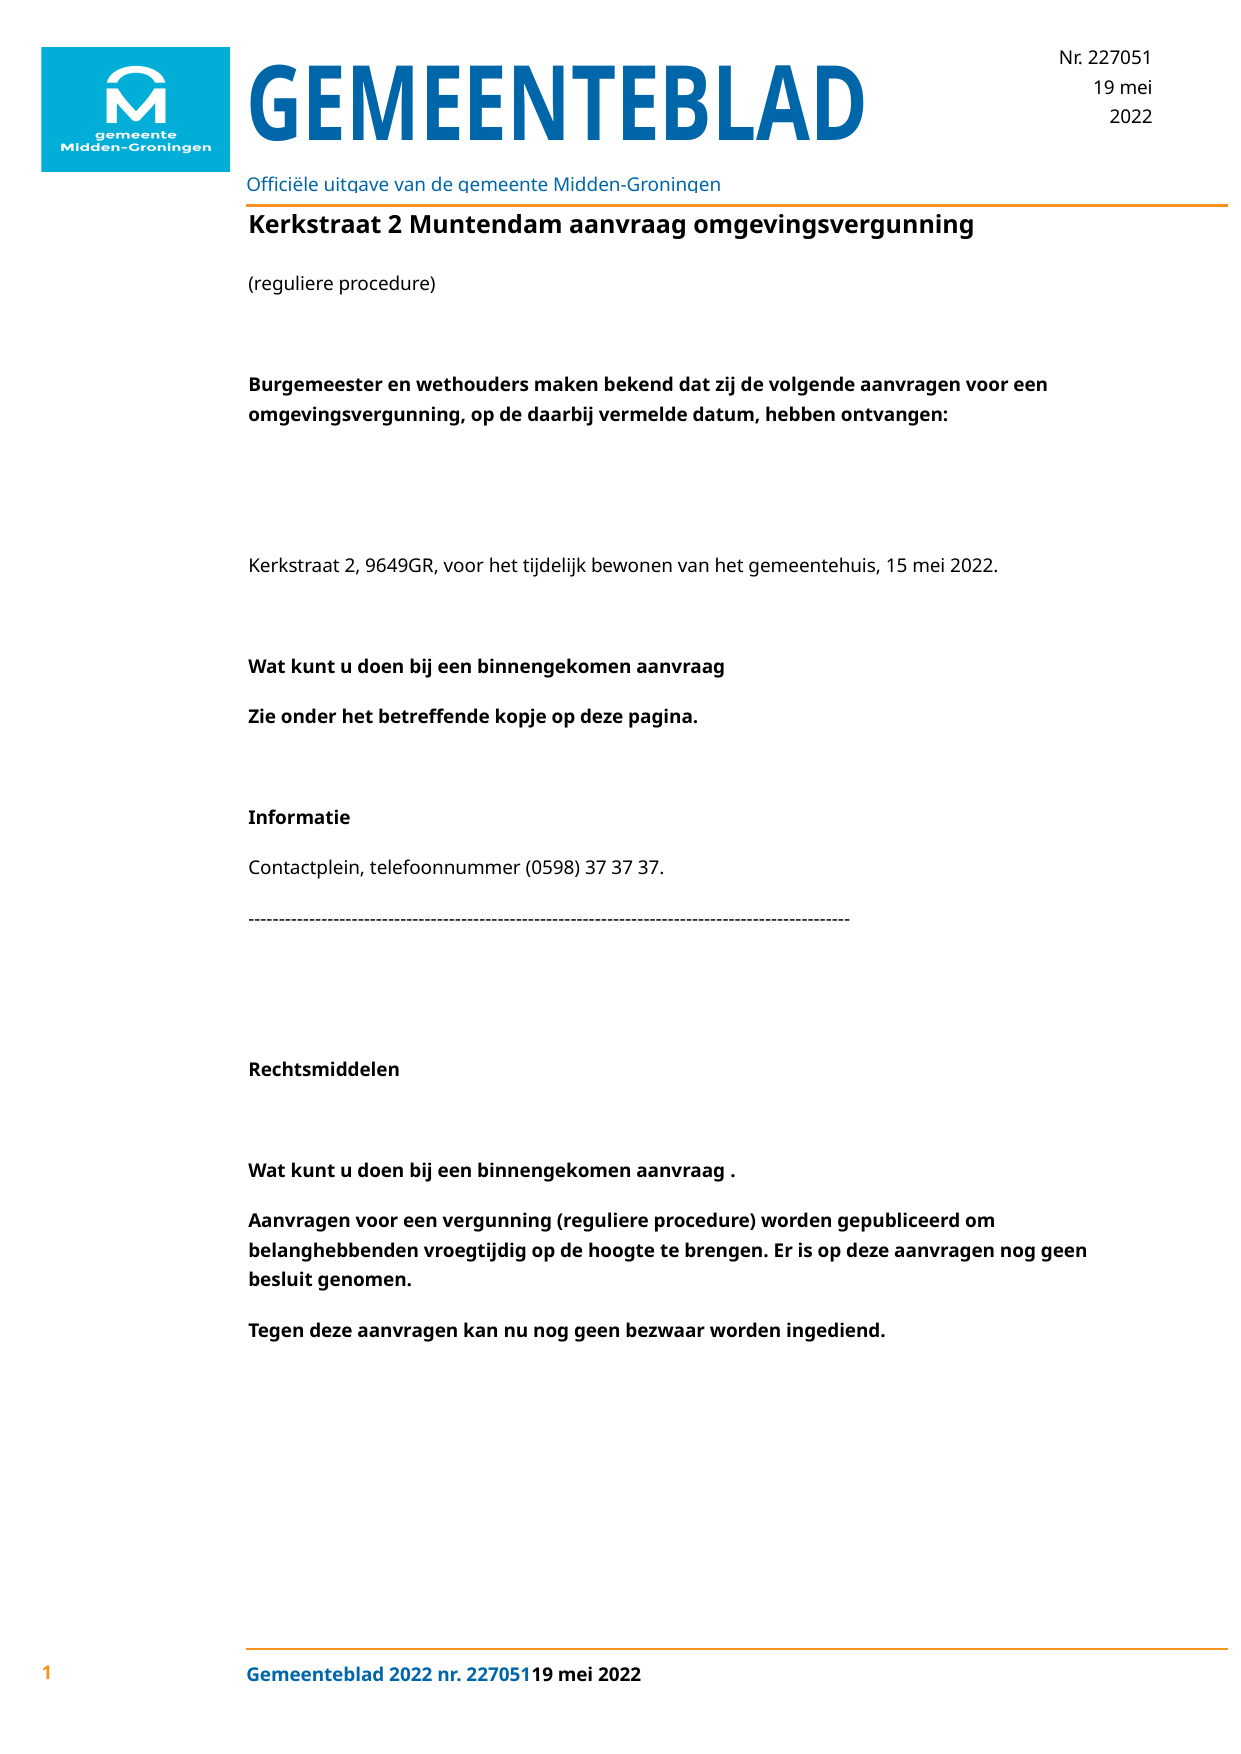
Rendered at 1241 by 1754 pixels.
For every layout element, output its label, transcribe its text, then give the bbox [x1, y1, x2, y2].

text --------------------------------------------------------------------------------------------------- [248, 905, 1152, 931]
text Informatie [248, 804, 1152, 830]
text Zie onder het betreffende kopje op deze pagina. [248, 703, 1152, 729]
text Wat kunt u doen bij een binnengekomen aanvraag [248, 653, 1152, 678]
text Rechtsmiddelen [248, 1056, 1152, 1082]
picture [107, 89, 165, 122]
text Wat kunt u doen bij een binnengekomen aanvraag . [248, 1157, 1152, 1183]
text (reguliere procedure) [248, 270, 1152, 296]
picture [184, 146, 190, 153]
text Kerkstraat 2, 9649GR, voor het tijdelijk bewonen van het gemeentehuis, 15 mei 2022. [248, 552, 1152, 578]
text Aanvragen voor een vergunning (reguliere procedure) worden gepubliceerd om belanghebbenden vroegtijdig op de hoogte te brengen. Er is op deze aanvragen nog geen besluit genomen. [248, 1207, 1152, 1292]
text Tegen deze aanvragen kan nu nog geen bezwaar worden ingediend. [248, 1317, 1152, 1343]
text Kerkstraat 2 Muntendam aanvraag omgevingsvergunning [248, 207, 1152, 241]
text Contactplein, telefoonnummer (0598) 37 37 37. [248, 854, 1152, 880]
picture [108, 66, 164, 82]
text Burgemeester en wethouders maken bekend dat zij de volgende aanvragen voor een omgevingsvergunning, op de daarbij vermelde datum, hebben ontvangen: [248, 371, 1152, 426]
